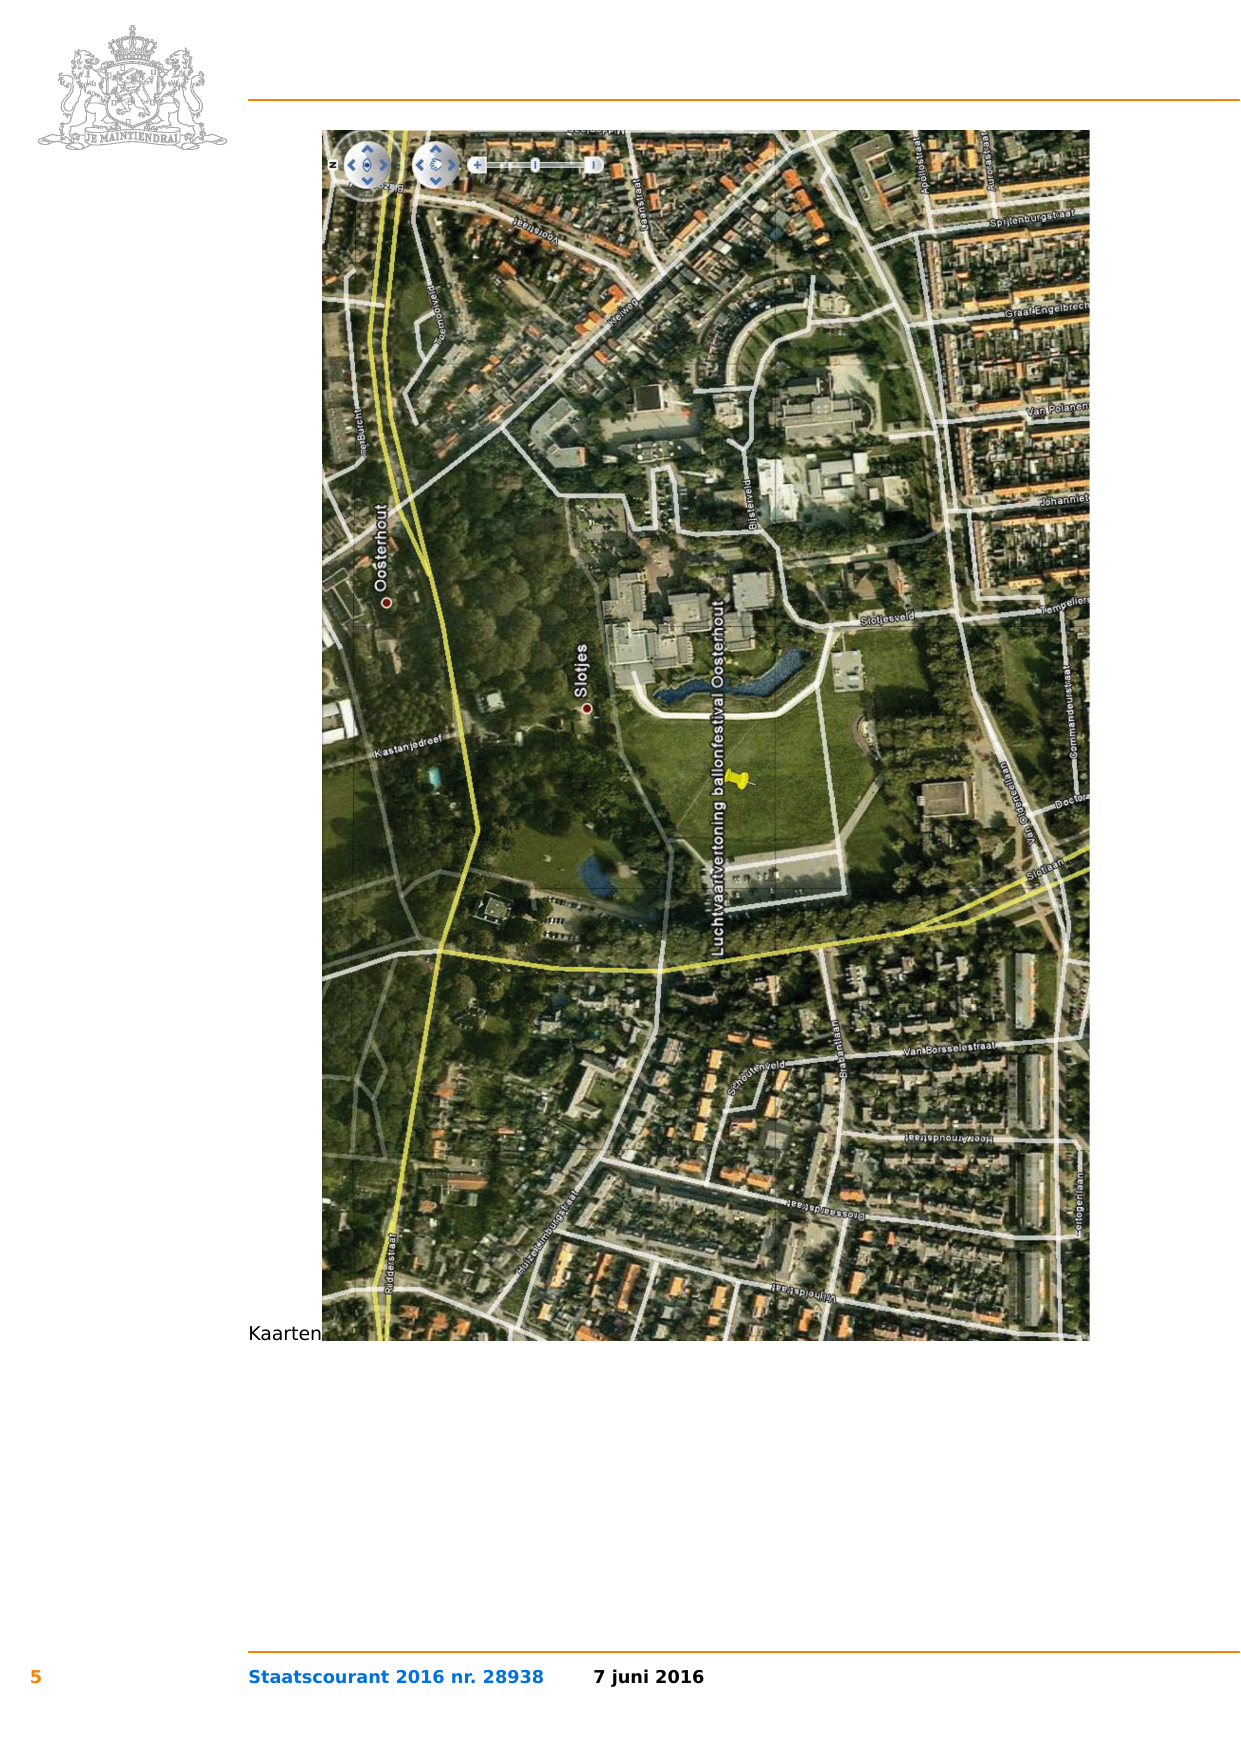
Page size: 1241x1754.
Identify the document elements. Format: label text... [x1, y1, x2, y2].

picture [321, 130, 1090, 1341]
text Kaarten [248, 130, 1163, 1345]
picture [38, 25, 227, 150]
